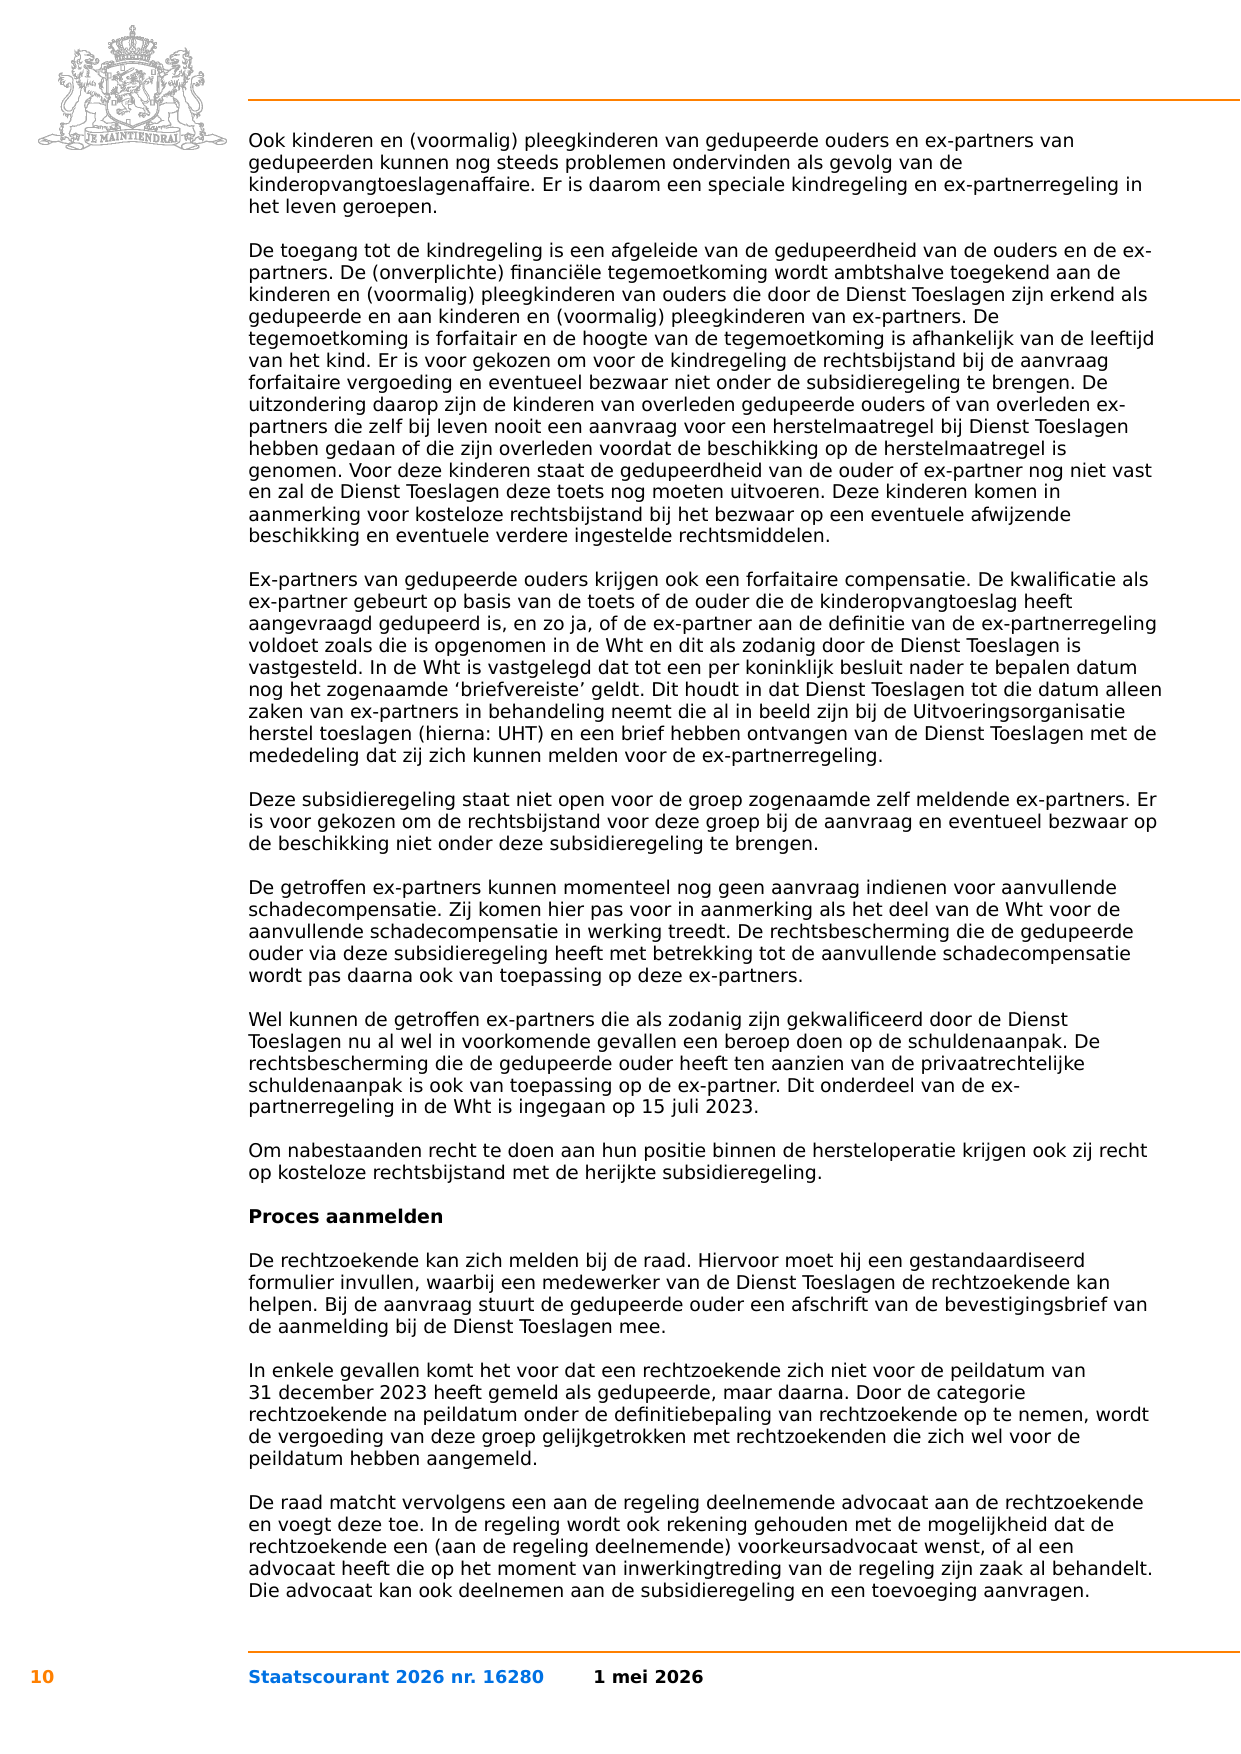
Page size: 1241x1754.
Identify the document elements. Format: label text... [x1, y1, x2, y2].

text De raad matcht vervolgens een aan de regeling deelnemende advocaat aan de rechtzoekende en voegt deze toe. In de regeling wordt ook rekening gehouden met de mogelijkheid dat de rechtzoekende een (aan de regeling deelnemende) voorkeursadvocaat wenst, of al een advocaat heeft die op het moment van inwerkingtreding van de regeling zijn zaak al behandelt. Die advocaat kan ook deelnemen aan de subsidieregeling en een toevoeging aanvragen. [248, 1492, 1163, 1601]
text Ook kinderen en (voormalig) pleegkinderen van gedupeerde ouders en ex-partners van gedupeerden kunnen nog steeds problemen ondervinden als gevolg van de kinderopvangtoeslagenaffaire. Er is daarom een speciale kindregeling en ex-partnerregeling in het leven geroepen. [248, 130, 1163, 218]
text De getroffen ex-partners kunnen momenteel nog geen aanvraag indienen voor aanvullende schadecompensatie. Zij komen hier pas voor in aanmerking als het deel van de Wht voor de aanvullende schadecompensatie in werking treedt. De rechtsbescherming die de gedupeerde ouder via deze subsidieregeling heeft met betrekking tot de aanvullende schadecompensatie wordt pas daarna ook van toepassing op deze ex-partners. [248, 877, 1163, 987]
text De rechtzoekende kan zich melden bij de raad. Hiervoor moet hij een gestandaardiseerd formulier invullen, waarbij een medewerker van de Dienst Toeslagen de rechtzoekende kan helpen. Bij de aanvraag stuurt de gedupeerde ouder een afschrift van de bevestigingsbrief van de aanmelding bij de Dienst Toeslagen mee. [248, 1250, 1163, 1338]
text Deze subsidieregeling staat niet open voor de groep zogenaamde zelf meldende ex-partners. Er is voor gekozen om de rechtsbijstand voor deze groep bij de aanvraag en eventueel bezwaar op de beschikking niet onder deze subsidieregeling te brengen. [248, 789, 1163, 855]
text Ex-partners van gedupeerde ouders krijgen ook een forfaitaire compensatie. De kwalificatie als ex-partner gebeurt op basis van de toets of de ouder die de kinderopvangtoeslag heeft aangevraagd gedupeerd is, en zo ja, of de ex-partner aan de definitie van de ex-partnerregeling voldoet zoals die is opgenomen in de Wht en dit als zodanig door de Dienst Toeslagen is vastgesteld. In de Wht is vastgelegd dat tot een per koninklijk besluit nader te bepalen datum nog het zogenaamde ‘briefvereiste’ geldt. Dit houdt in dat Dienst Toeslagen tot die datum alleen zaken van ex-partners in behandeling neemt die al in beeld zijn bij de Uitvoeringsorganisatie herstel toeslagen (hierna: UHT) en een brief hebben ontvangen van de Dienst Toeslagen met de mededeling dat zij zich kunnen melden voor de ex-partnerregeling. [248, 569, 1163, 767]
text Om nabestaanden recht te doen aan hun positie binnen de hersteloperatie krijgen ook zij recht op kosteloze rechtsbijstand met de herijkte subsidieregeling. [248, 1140, 1163, 1184]
text In enkele gevallen komt het voor dat een rechtzoekende zich niet voor de peildatum van 31 december 2023 heeft gemeld als gedupeerde, maar daarna. Door de categorie rechtzoekende na peildatum onder de definitiebepaling van rechtzoekende op te nemen, wordt de vergoeding van deze groep gelijkgetrokken met rechtzoekenden die zich wel voor de peildatum hebben aangemeld. [248, 1360, 1163, 1470]
text Wel kunnen de getroffen ex-partners die als zodanig zijn gekwalificeerd door de Dienst Toeslagen nu al wel in voorkomende gevallen een beroep doen op de schuldenaanpak. De rechtsbescherming die de gedupeerde ouder heeft ten aanzien van de privaatrechtelijke schuldenaanpak is ook van toepassing op de ex-partner. Dit onderdeel van de ex-partnerregeling in de Wht is ingegaan op 15 juli 2023. [248, 1008, 1163, 1118]
text De toegang tot de kindregeling is een afgeleide van de gedupeerdheid van de ouders en de ex-partners. De (onverplichte) financiële tegemoetkoming wordt ambtshalve toegekend aan de kinderen en (voormalig) pleegkinderen van ouders die door de Dienst Toeslagen zijn erkend als gedupeerde en aan kinderen en (voormalig) pleegkinderen van ex-partners. De tegemoetkoming is forfaitair en de hoogte van de tegemoetkoming is afhankelijk van de leeftijd van het kind. Er is voor gekozen om voor de kindregeling de rechtsbijstand bij de aanvraag forfaitaire vergoeding en eventueel bezwaar niet onder de subsidieregeling te brengen. De uitzondering daarop zijn de kinderen van overleden gedupeerde ouders of van overleden ex-partners die zelf bij leven nooit een aanvraag voor een herstelmaatregel bij Dienst Toeslagen hebben gedaan of die zijn overleden voordat de beschikking op de herstelmaatregel is genomen. Voor deze kinderen staat de gedupeerdheid van de ouder of ex-partner nog niet vast en zal de Dienst Toeslagen deze toets nog moeten uitvoeren. Deze kinderen komen in aanmerking voor kosteloze rechtsbijstand bij het bezwaar op een eventuele afwijzende beschikking en eventuele verdere ingestelde rechtsmiddelen. [248, 240, 1163, 547]
subtitle Proces aanmelden [248, 1206, 1163, 1228]
picture [38, 25, 227, 150]
